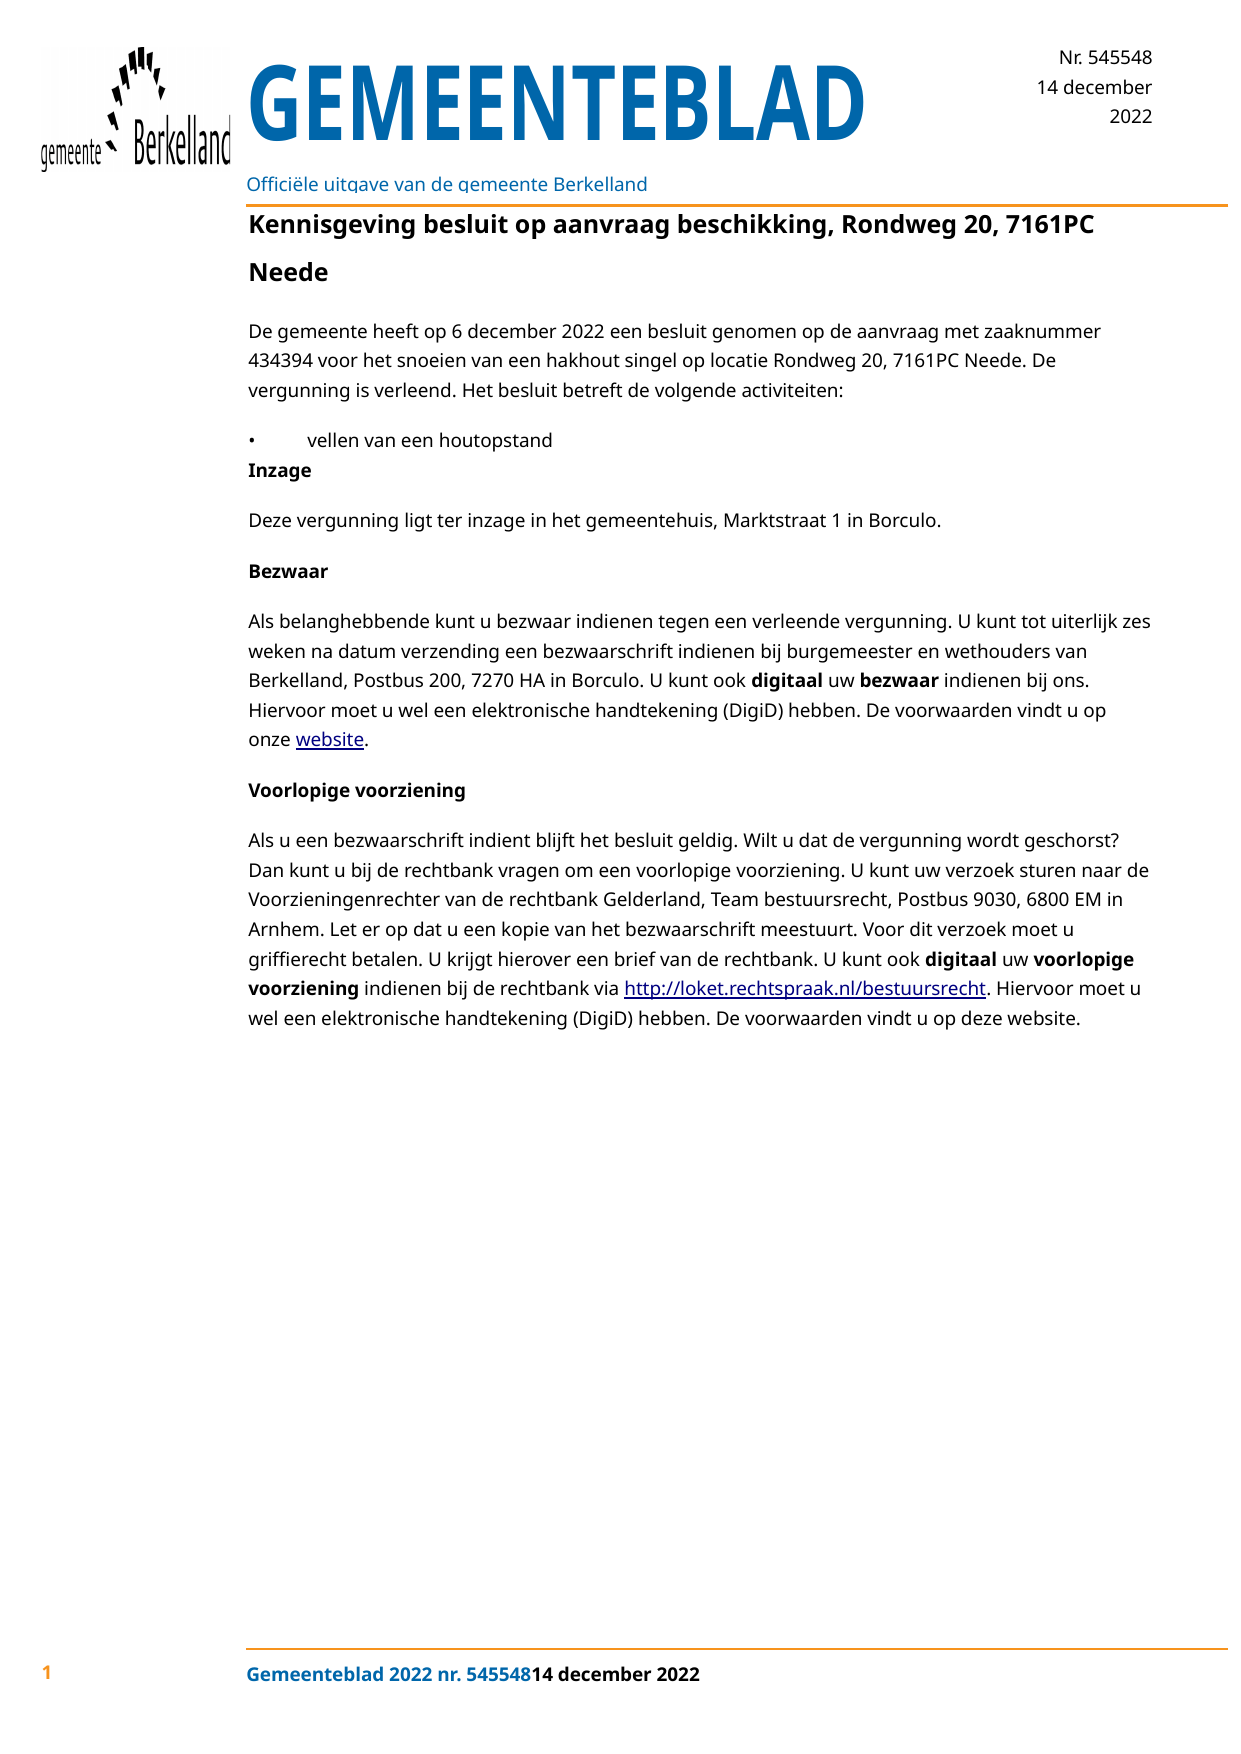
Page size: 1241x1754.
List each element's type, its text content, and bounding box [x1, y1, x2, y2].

text Als u een bezwaarschrift indient blijft het besluit geldig. Wilt u dat de vergunning wordt geschorst? Dan kunt u bij de rechtbank vragen om een voorlopige voorziening. U kunt uw verzoek sturen naar de Voorzieningenrechter van de rechtbank Gelderland, Team bestuursrecht, Postbus 9030, 6800 EM in Arnhem. Let er op dat u een kopie van het bezwaarschrift meestuurt. Voor dit verzoek moet u griffierecht betalen. U krijgt hierover een brief van de rechtbank. U kunt ook digitaal uw voorlopige voorziening indienen bij de rechtbank via http://loket.rechtspraak.nl/bestuursrecht. Hiervoor moet u wel een elektronische handtekening (DigiD) hebben. De voorwaarden vindt u op deze website. [248, 827, 1152, 1031]
text Deze vergunning ligt ter inzage in het gemeentehuis, Marktstraat 1 in Borculo. [248, 507, 1152, 533]
list vellen van een houtopstand [248, 427, 1152, 453]
text Inzage [248, 457, 1152, 483]
text Bezwaar [248, 558, 1152, 584]
text Als belanghebbende kunt u bezwaar indienen tegen een verleende vergunning. U kunt tot uiterlijk zes weken na datum verzending een bezwaarschrift indienen bij burgemeester en wethouders van Berkelland, Postbus 200, 7270 HA in Borculo. U kunt ook digitaal uw bezwaar indienen bij ons. Hiervoor moet u wel een elektronische handtekening (DigiD) hebben. De voorwaarden vindt u op onze website. [248, 608, 1152, 752]
picture [41, 47, 231, 172]
text Kennisgeving besluit op aanvraag beschikking, Rondweg 20, 7161PC Neede [248, 207, 1152, 288]
text Voorlopige voorziening [248, 777, 1152, 803]
text De gemeente heeft op 6 december 2022 een besluit genomen op de aanvraag met zaaknummer 434394 voor het snoeien van een hakhout singel op locatie Rondweg 20, 7161PC Neede. De vergunning is verleend. Het besluit betreft de volgende activiteiten: [248, 318, 1152, 403]
